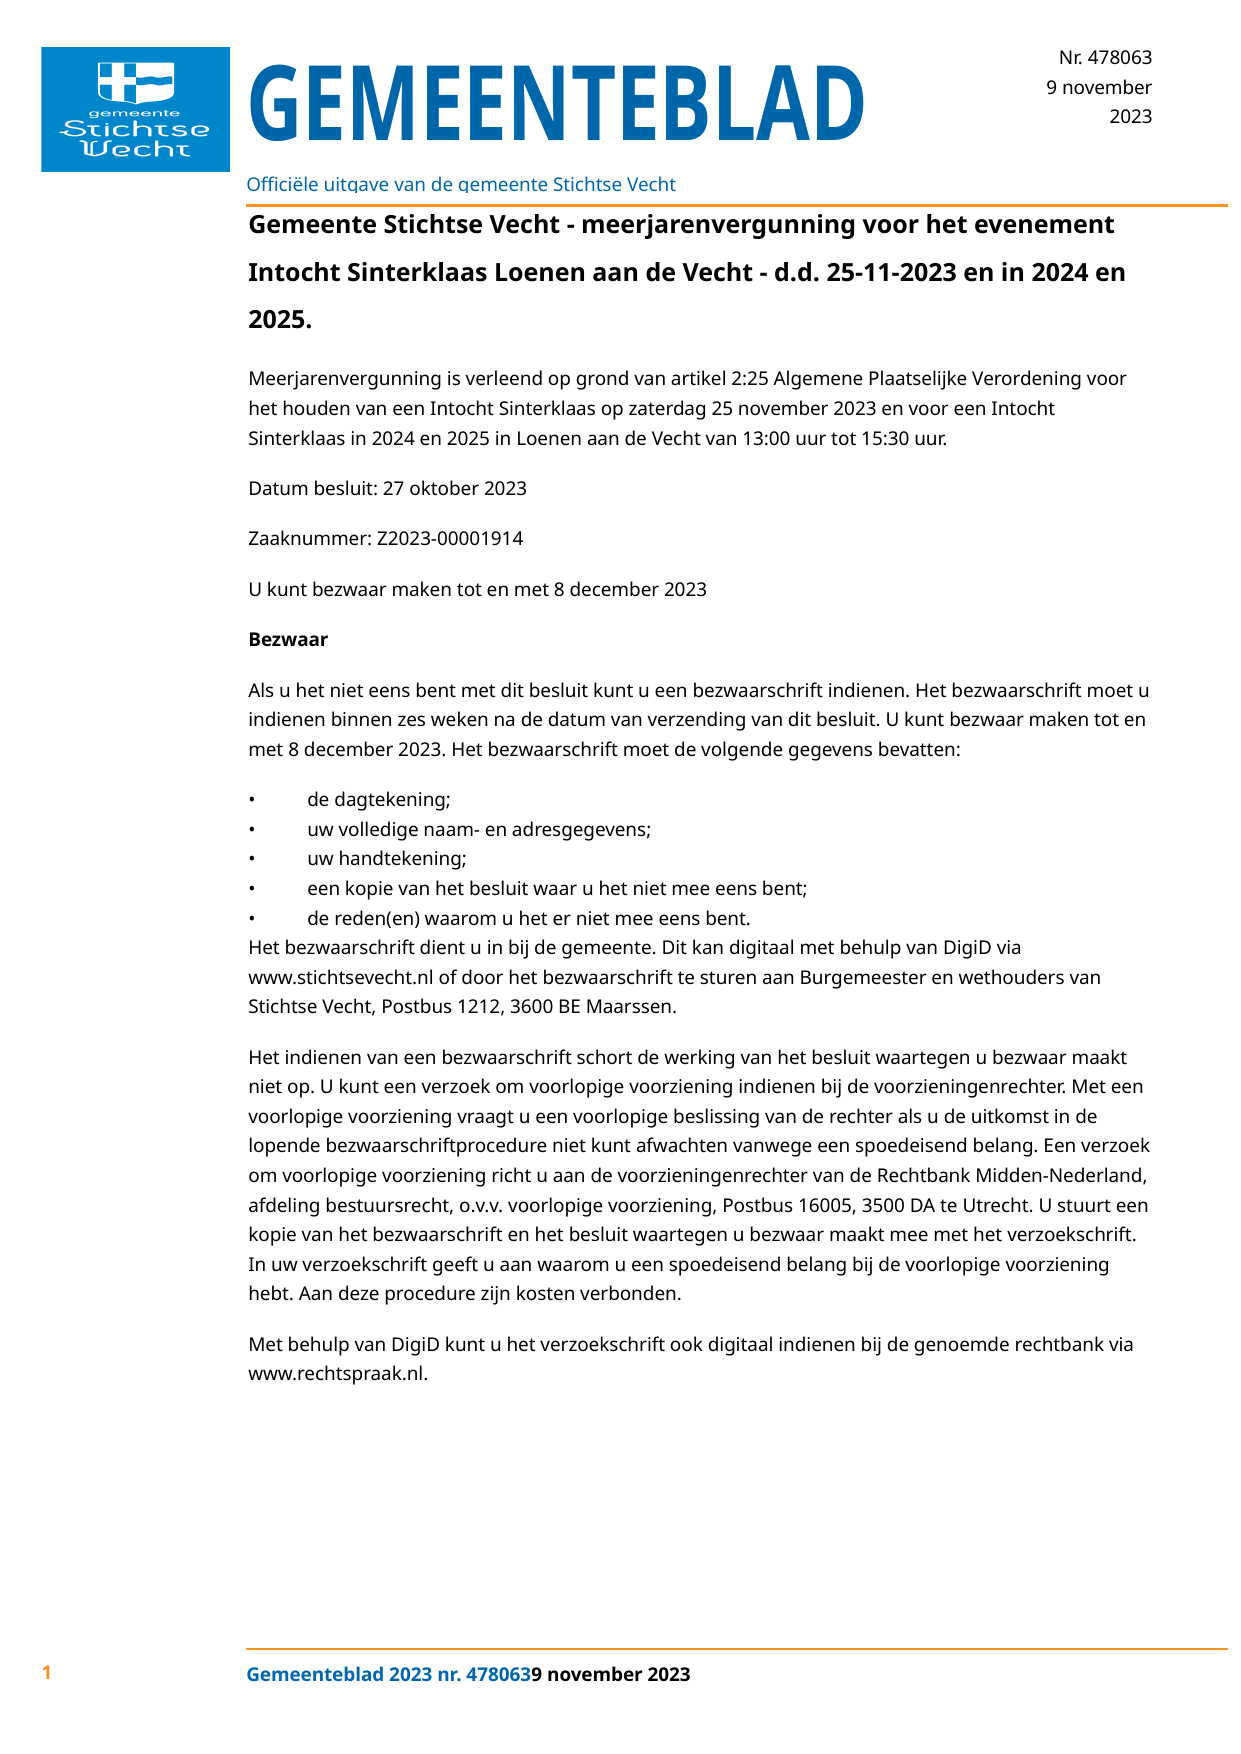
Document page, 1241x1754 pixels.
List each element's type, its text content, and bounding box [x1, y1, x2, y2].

text Datum besluit: 27 oktober 2023 [248, 475, 1152, 501]
list de dagtekening; [248, 786, 1152, 812]
list uw volledige naam- en adresgegevens; [248, 816, 1152, 842]
picture [99, 63, 135, 101]
text Zaaknummer: Z2023-00001914 [248, 526, 1152, 551]
picture [137, 63, 174, 103]
text U kunt bezwaar maken tot en met 8 december 2023 [248, 576, 1152, 602]
text Met behulp van DigiD kunt u het verzoekschrift ook digitaal indienen bij de genoemde rechtbank via www.rechtspraak.nl. [248, 1331, 1152, 1386]
list uw handtekening; [248, 846, 1152, 871]
text Bezwaar [248, 626, 1152, 652]
text Het indienen van een bezwaarschrift schort de werking van het besluit waartegen u bezwaar maakt niet op. U kunt een verzoek om voorlopige voorziening indienen bij de voorzieningenrechter. Met een voorlopige voorziening vraagt u een voorlopige beslissing van de rechter als u de uitkomst in de lopende bezwaarschriftprocedure niet kunt afwachten vanwege een spoedeisend belang. Een verzoek om voorlopige voorziening richt u aan de voorzieningenrechter van de Rechtbank Midden-Nederland, afdeling bestuursrecht, o.v.v. voorlopige voorziening, Postbus 16005, 3500 DA te Utrecht. U stuurt een kopie van het bezwaarschrift en het besluit waartegen u bezwaar maakt mee met het verzoekschrift. In uw verzoekschrift geeft u aan waarom u een spoedeisend belang bij de voorlopige voorziening hebt. Aan deze procedure zijn kosten verbonden. [248, 1044, 1152, 1306]
text Het bezwaarschrift dient u in bij de gemeente. Dit kan digitaal met behulp van DigiD via www.stichtsevecht.nl of door het bezwaarschrift te sturen aan Burgemeester en wethouders van Stichtse Vecht, Postbus 1212, 3600 BE Maarssen. [248, 934, 1152, 1019]
list de reden(en) waarom u het er niet mee eens bent. [248, 905, 1152, 930]
text Gemeente Stichtse Vecht - meerjarenvergunning voor het evenement Intocht Sinterklaas Loenen aan de Vecht - d.d. 25-11-2023 en in 2024 en 2025. [248, 207, 1152, 336]
text Meerjarenvergunning is verleend op grond van artikel 2:25 Algemene Plaatselijke Verordening voor het houden van een Intocht Sinterklaas op zaterdag 25 november 2023 en voor een Intocht Sinterklaas in 2024 en 2025 in Loenen aan de Vecht van 13:00 uur tot 15:30 uur. [248, 366, 1152, 450]
text Als u het niet eens bent met dit besluit kunt u een bezwaarschrift indienen. Het bezwaarschrift moet u indienen binnen zes weken na de datum van verzending van dit besluit. U kunt bezwaar maken tot en met 8 december 2023. Het bezwaarschrift moet de volgende gegevens bevatten: [248, 677, 1152, 762]
list een kopie van het besluit waar u het niet mee eens bent; [248, 875, 1152, 901]
